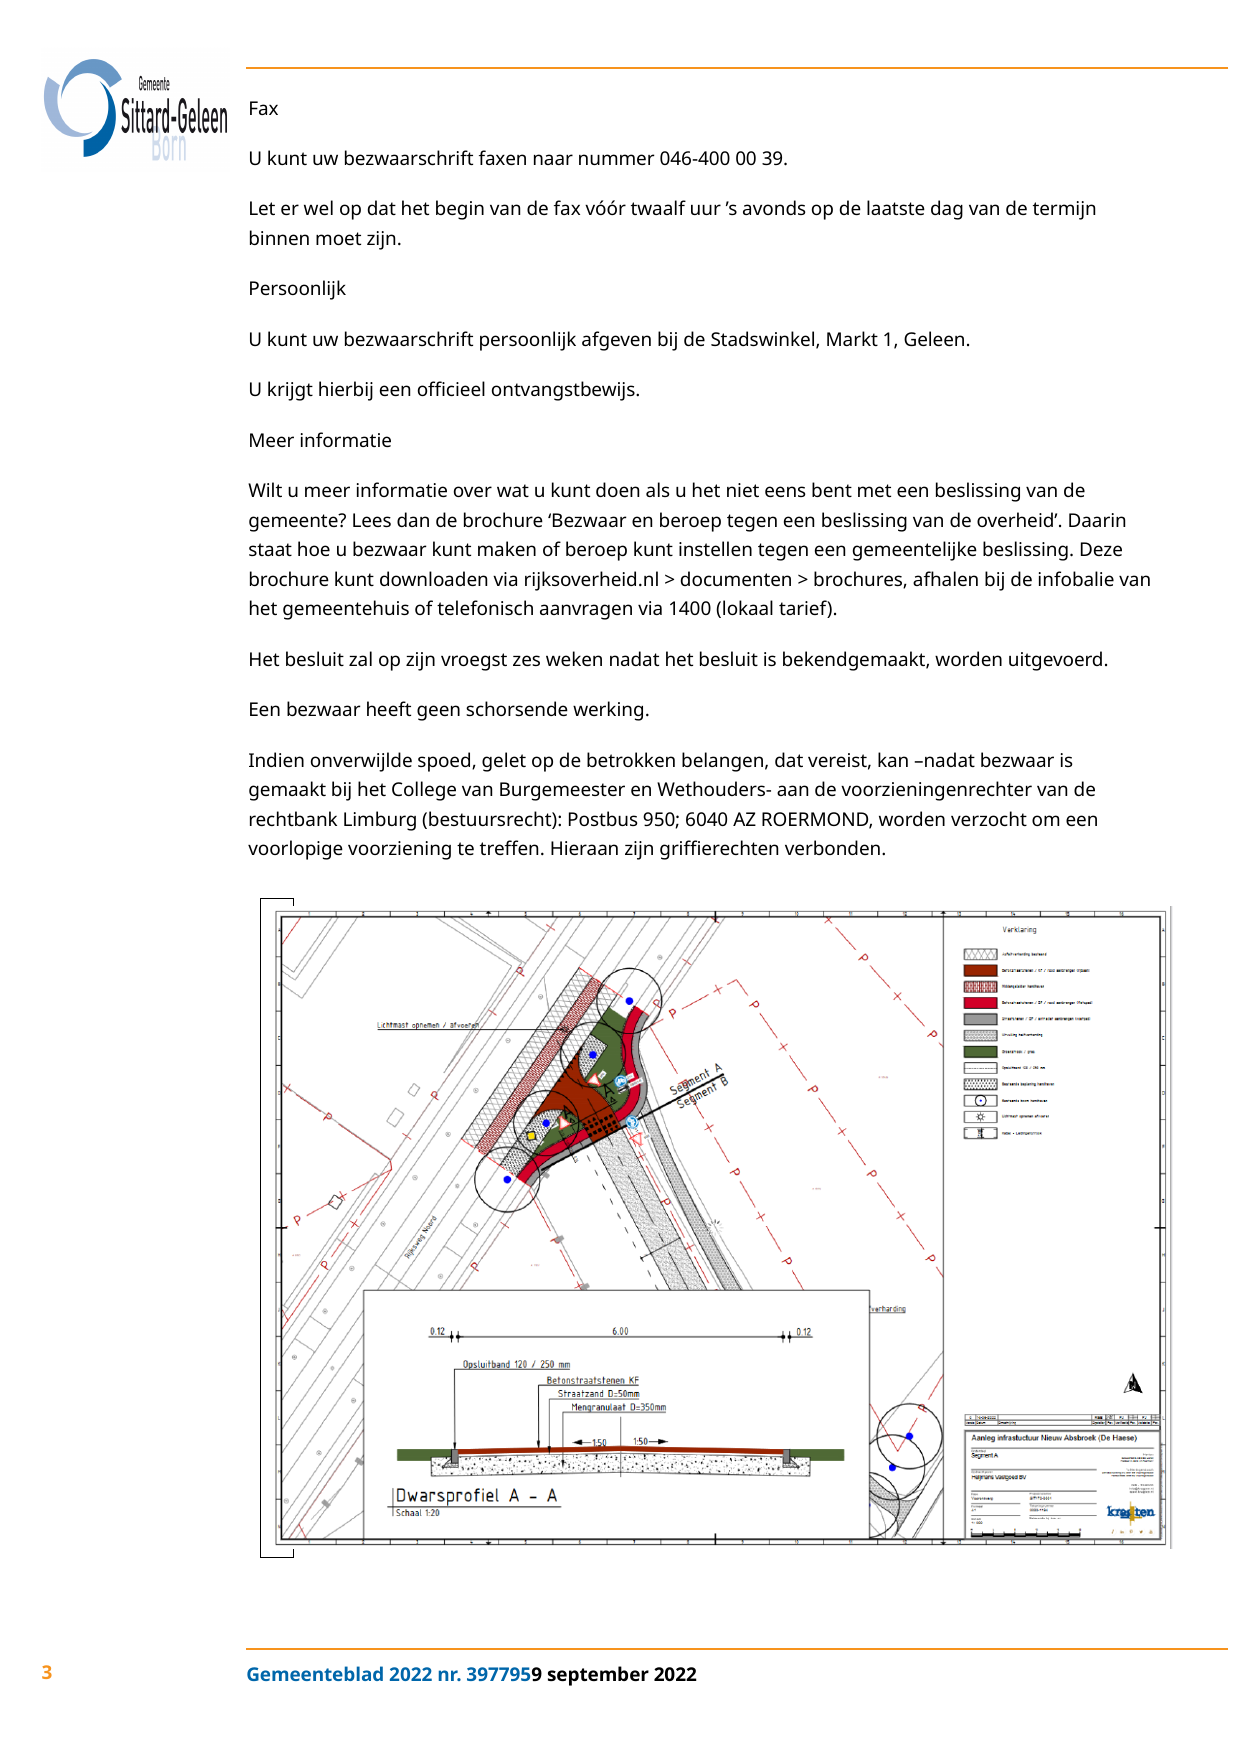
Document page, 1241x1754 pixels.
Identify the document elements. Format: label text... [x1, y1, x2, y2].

text Het besluit zal op zijn vroegst zes weken nadat het besluit is bekendgemaakt, worden uitgevoerd. [248, 646, 1152, 672]
text Wilt u meer informatie over wat u kunt doen als u het niet eens bent met een beslissing van de gemeente? Lees dan de brochure ‘Bezwaar en beroep tegen een beslissing van de overheid’. Daarin staat hoe u bezwaar kunt maken of beroep kunt instellen tegen een gemeentelijke beslissing. Deze brochure kunt downloaden via rijksoverheid.nl > documenten > brochures, afhalen bij de infobalie van het gemeentehuis of telefonisch aanvragen via 1400 (lokaal tarief). [248, 477, 1152, 621]
text U krijgt hierbij een officieel ontvangstbewijs. [248, 376, 1152, 402]
text Indien onverwijlde spoed, gelet op de betrokken belangen, dat vereist, kan –nadat bezwaar is gemaakt bij het College van Burgemeester en Wethouders- aan de voorzieningenrechter van de rechtbank Limburg (bestuursrecht): Postbus 950; 6040 AZ ROERMOND, worden verzocht om een voorlopige voorziening te treffen. Hieraan zijn griffierechten verbonden. [248, 747, 1152, 861]
text U kunt uw bezwaarschrift persoonlijk afgeven bij de Stadswinkel, Markt 1, Geleen. [248, 326, 1152, 352]
text U kunt uw bezwaarschrift faxen naar nummer 046-400 00 39. [248, 145, 1152, 171]
text Een bezwaar heeft geen schorsende werking. [248, 696, 1152, 722]
text Let er wel op dat het begin van de fax vóór twaalf uur ’s avonds op de laatste dag van de termijn binnen moet zijn. [248, 196, 1152, 251]
text Persoonlijk [248, 276, 1152, 301]
text Meer informatie [248, 427, 1152, 453]
text Fax [248, 95, 1152, 121]
picture [41, 47, 231, 172]
picture [268, 906, 1173, 1549]
